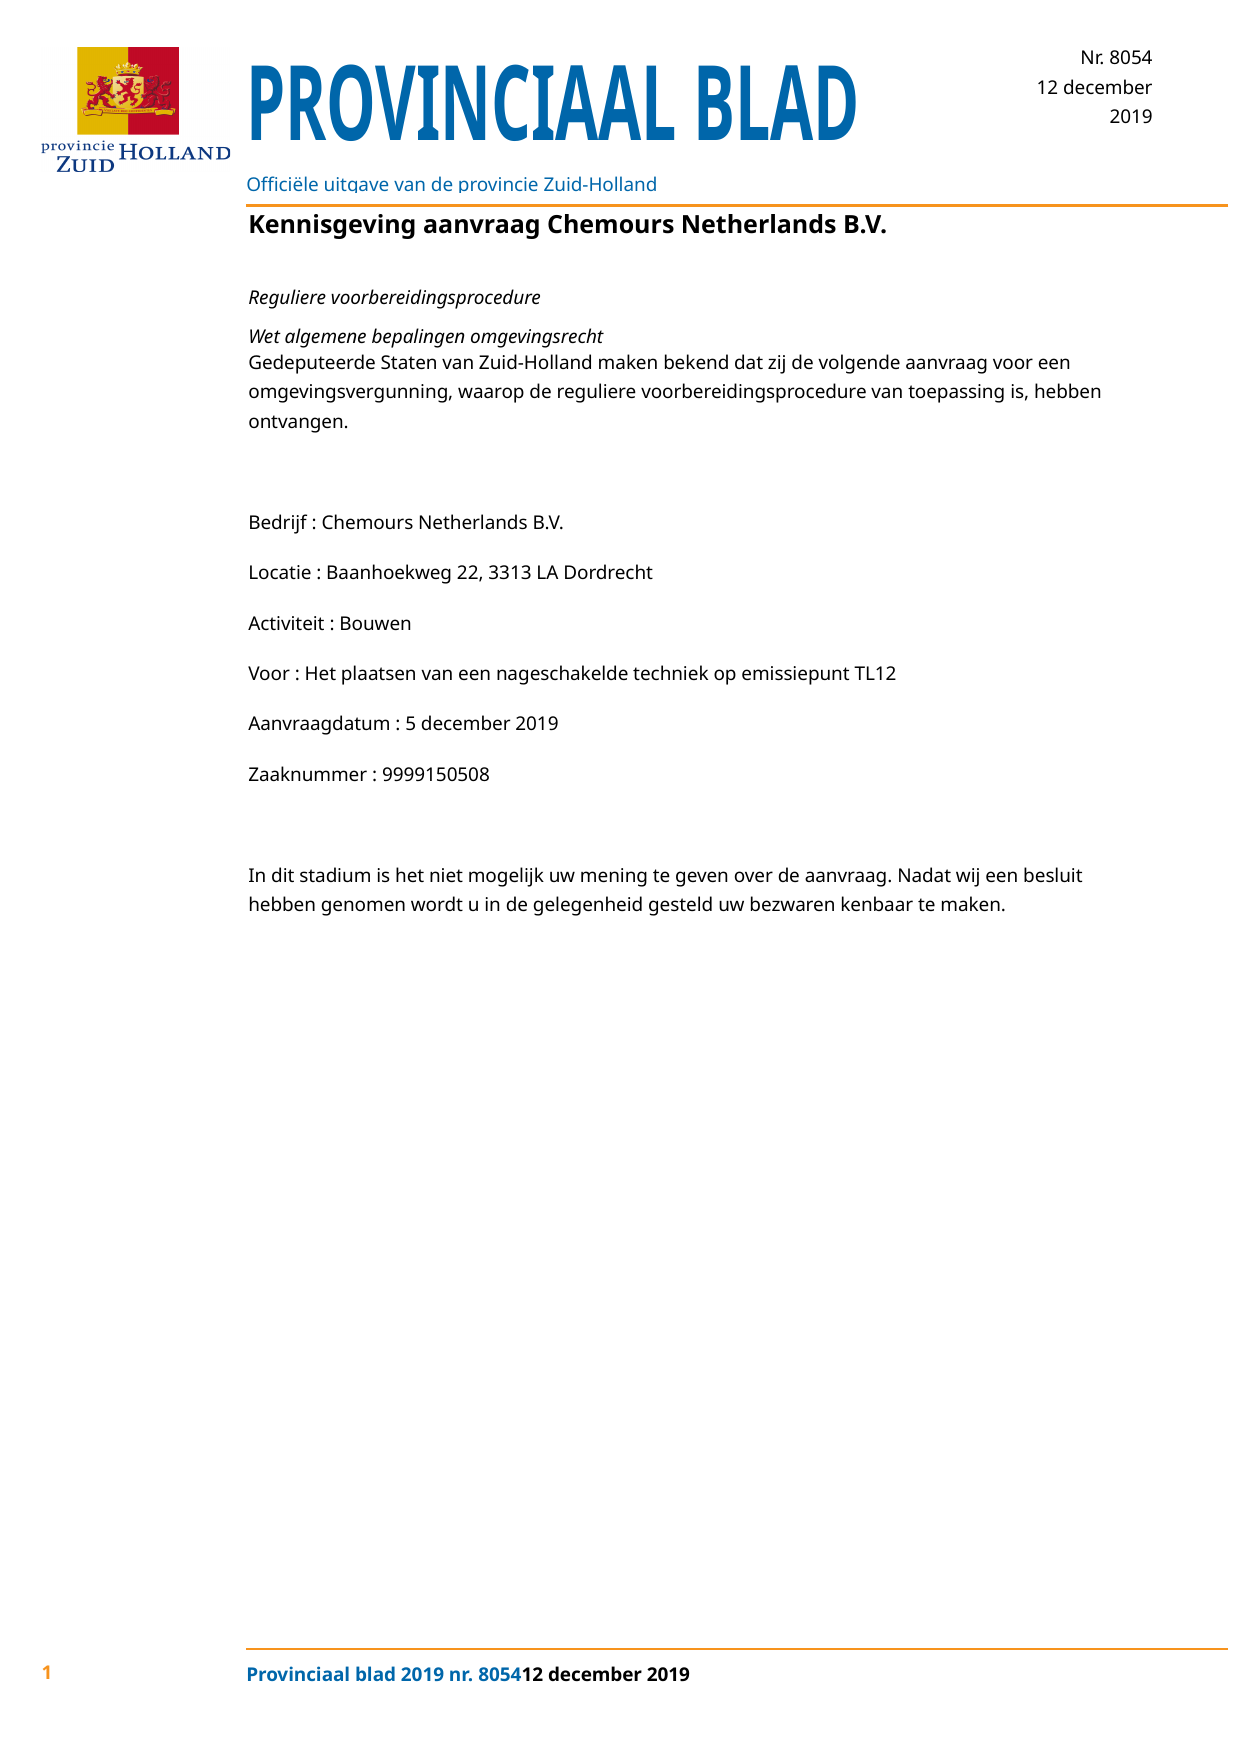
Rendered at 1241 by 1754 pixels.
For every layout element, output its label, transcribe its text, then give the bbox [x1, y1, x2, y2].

text Reguliere voorbereidingsprocedure [248, 284, 1152, 309]
text In dit stadium is het niet mogelijk uw mening te geven over de aanvraag. Nadat wij een besluit hebben genomen wordt u in de gelegenheid gesteld uw bezwaren kenbaar te maken. [248, 862, 1152, 917]
text Zaaknummer : 9999150508 [248, 761, 1152, 787]
text Wet algemene bepalingen omgevingsrecht [248, 323, 1152, 349]
text Activiteit : Bouwen [248, 610, 1152, 635]
text Bedrijf : Chemours Netherlands B.V. [248, 509, 1152, 534]
text Voor : Het plaatsen van een nageschakelde techniek op emissiepunt TL12 [248, 660, 1152, 686]
text Gedeputeerde Staten van Zuid-Holland maken bekend dat zij de volgende aanvraag voor een omgevingsvergunning, waarop de reguliere voorbereidingsprocedure van toepassing is, hebben ontvangen. [248, 349, 1152, 434]
text Locatie : Baanhoekweg 22, 3313 LA Dordrecht [248, 559, 1152, 585]
text Aanvraagdatum : 5 december 2019 [248, 711, 1152, 736]
picture [41, 47, 231, 172]
text Kennisgeving aanvraag Chemours Netherlands B.V. [248, 207, 1152, 241]
